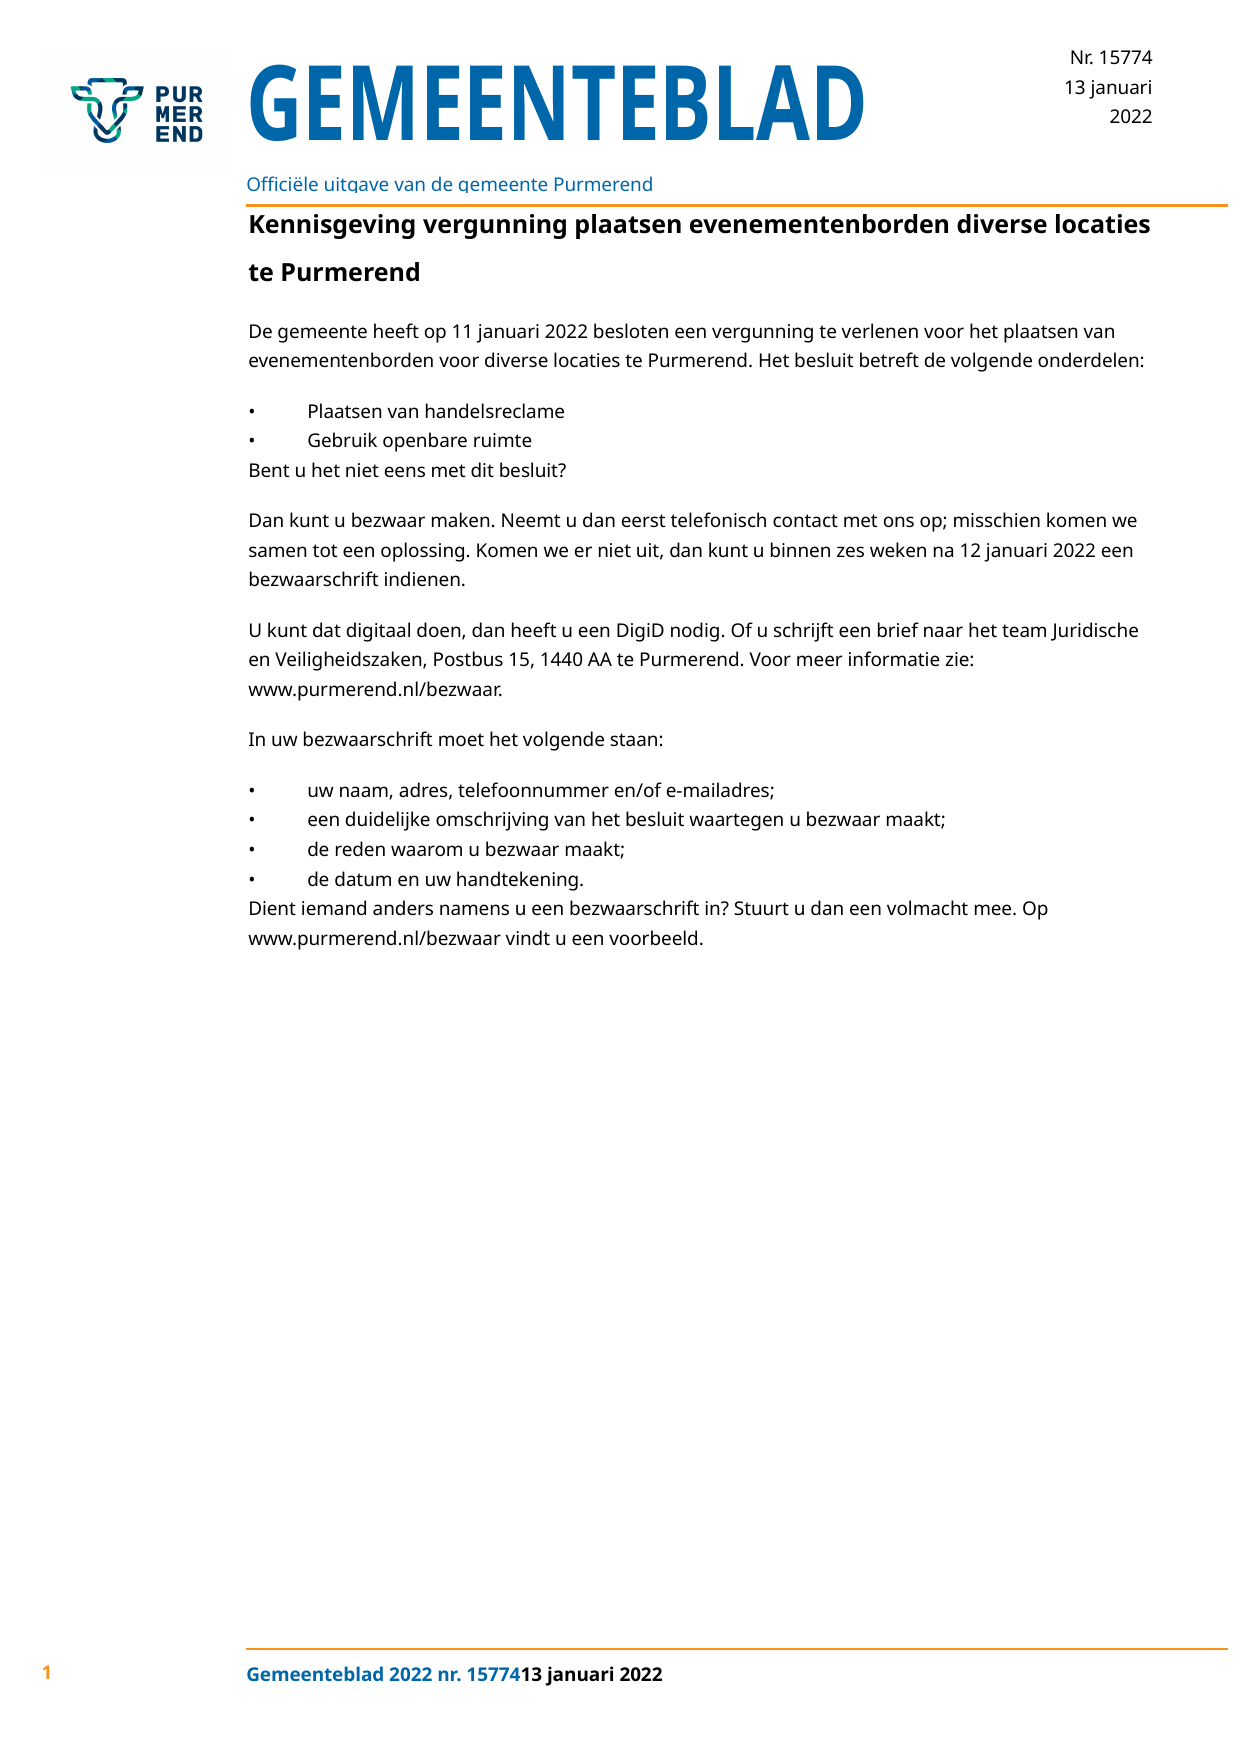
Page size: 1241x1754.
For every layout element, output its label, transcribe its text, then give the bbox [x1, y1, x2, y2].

text Bent u het niet eens met dit besluit? [248, 457, 1152, 483]
list Gebruik openbare ruimte [248, 427, 1152, 453]
text In uw bezwaarschrift moet het volgende staan: [248, 727, 1152, 752]
text Dient iemand anders namens u een bezwaarschrift in? Stuurt u dan een volmacht mee. Op www.purmerend.nl/bezwaar vindt u een voorbeeld. [248, 895, 1152, 951]
list de datum en uw handtekening. [248, 866, 1152, 892]
picture [41, 47, 231, 172]
text Kennisgeving vergunning plaatsen evenementenborden diverse locaties te Purmerend [248, 207, 1152, 288]
list een duidelijke omschrijving van het besluit waartegen u bezwaar maakt; [248, 807, 1152, 832]
text De gemeente heeft op 11 januari 2022 besloten een vergunning te verlenen voor het plaatsen van evenementenborden voor diverse locaties te Purmerend. Het besluit betreft de volgende onderdelen: [248, 318, 1152, 373]
list de reden waarom u bezwaar maakt; [248, 836, 1152, 862]
list Plaatsen van handelsreclame [248, 398, 1152, 424]
text Dan kunt u bezwaar maken. Neemt u dan eerst telefonisch contact met ons op; misschien komen we samen tot een oplossing. Komen we er niet uit, dan kunt u binnen zes weken na 12 januari 2022 een bezwaarschrift indienen. [248, 507, 1152, 592]
text U kunt dat digitaal doen, dan heeft u een DigiD nodig. Of u schrijft een brief naar het team Juridische en Veiligheidszaken, Postbus 15, 1440 AA te Purmerend. Voor meer informatie zie: www.purmerend.nl/bezwaar. [248, 617, 1152, 702]
list uw naam, adres, telefoonnummer en/of e-mailadres; [248, 777, 1152, 803]
